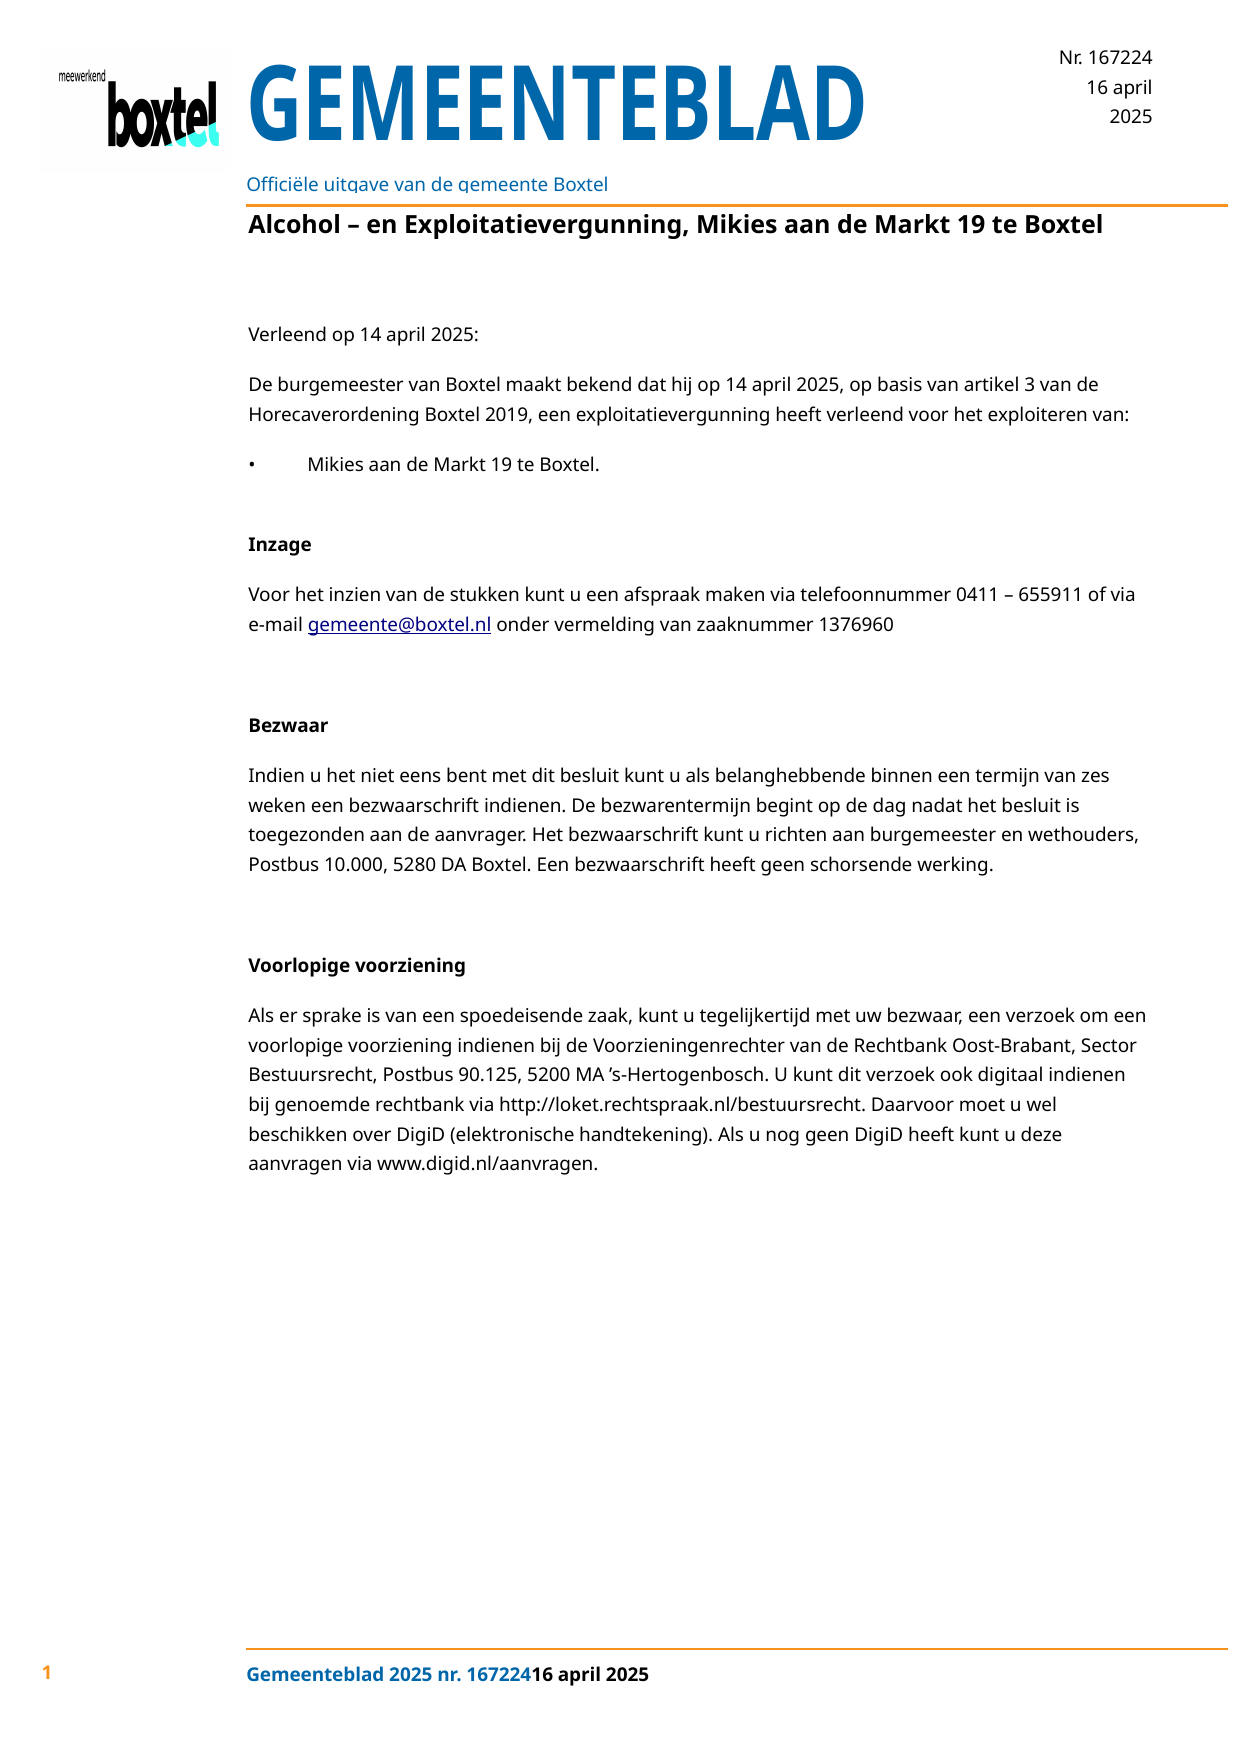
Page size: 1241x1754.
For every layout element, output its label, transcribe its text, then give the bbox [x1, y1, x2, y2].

text Alcohol – en Exploitatievergunning, Mikies aan de Markt 19 te Boxtel [248, 207, 1152, 241]
text Bezwaar [248, 712, 1152, 738]
list Mikies aan de Markt 19 te Boxtel. [248, 451, 1152, 477]
text Inzage [248, 531, 1152, 557]
picture [41, 47, 231, 172]
text Verleend op 14 april 2025: [248, 321, 1152, 346]
text Voor het inzien van de stukken kunt u een afspraak maken via telefoonnummer 0411 – 655911 of via e-mail gemeente@boxtel.nl onder vermelding van zaaknummer 1376960 [248, 582, 1152, 637]
text Indien u het niet eens bent met dit besluit kunt u als belanghebbende binnen een termijn van zes weken een bezwaarschrift indienen. De bezwarentermijn begint op de dag nadat het besluit is toegezonden aan de aanvrager. Het bezwaarschrift kunt u richten aan burgemeester en wethouders, Postbus 10.000, 5280 DA Boxtel. Een bezwaarschrift heeft geen schorsende werking. [248, 762, 1152, 877]
text Als er sprake is van een spoedeisende zaak, kunt u tegelijkertijd met uw bezwaar, een verzoek om een voorlopige voorziening indienen bij de Voorzieningenrechter van de Rechtbank Oost-Brabant, Sector Bestuursrecht, Postbus 90.125, 5200 MA ’s-Hertogenbosch. U kunt dit verzoek ook digitaal indienen bij genoemde rechtbank via http://loket.rechtspraak.nl/bestuursrecht. Daarvoor moet u wel beschikken over DigiD (elektronische handtekening). Als u nog geen DigiD heeft kunt u deze aanvragen via www.digid.nl/aanvragen. [248, 1002, 1152, 1176]
text De burgemeester van Boxtel maakt bekend dat hij op 14 april 2025, op basis van artikel 3 van de Horecaverordening Boxtel 2019, een exploitatievergunning heeft verleend voor het exploiteren van: [248, 371, 1152, 426]
text Voorlopige voorziening [248, 952, 1152, 978]
